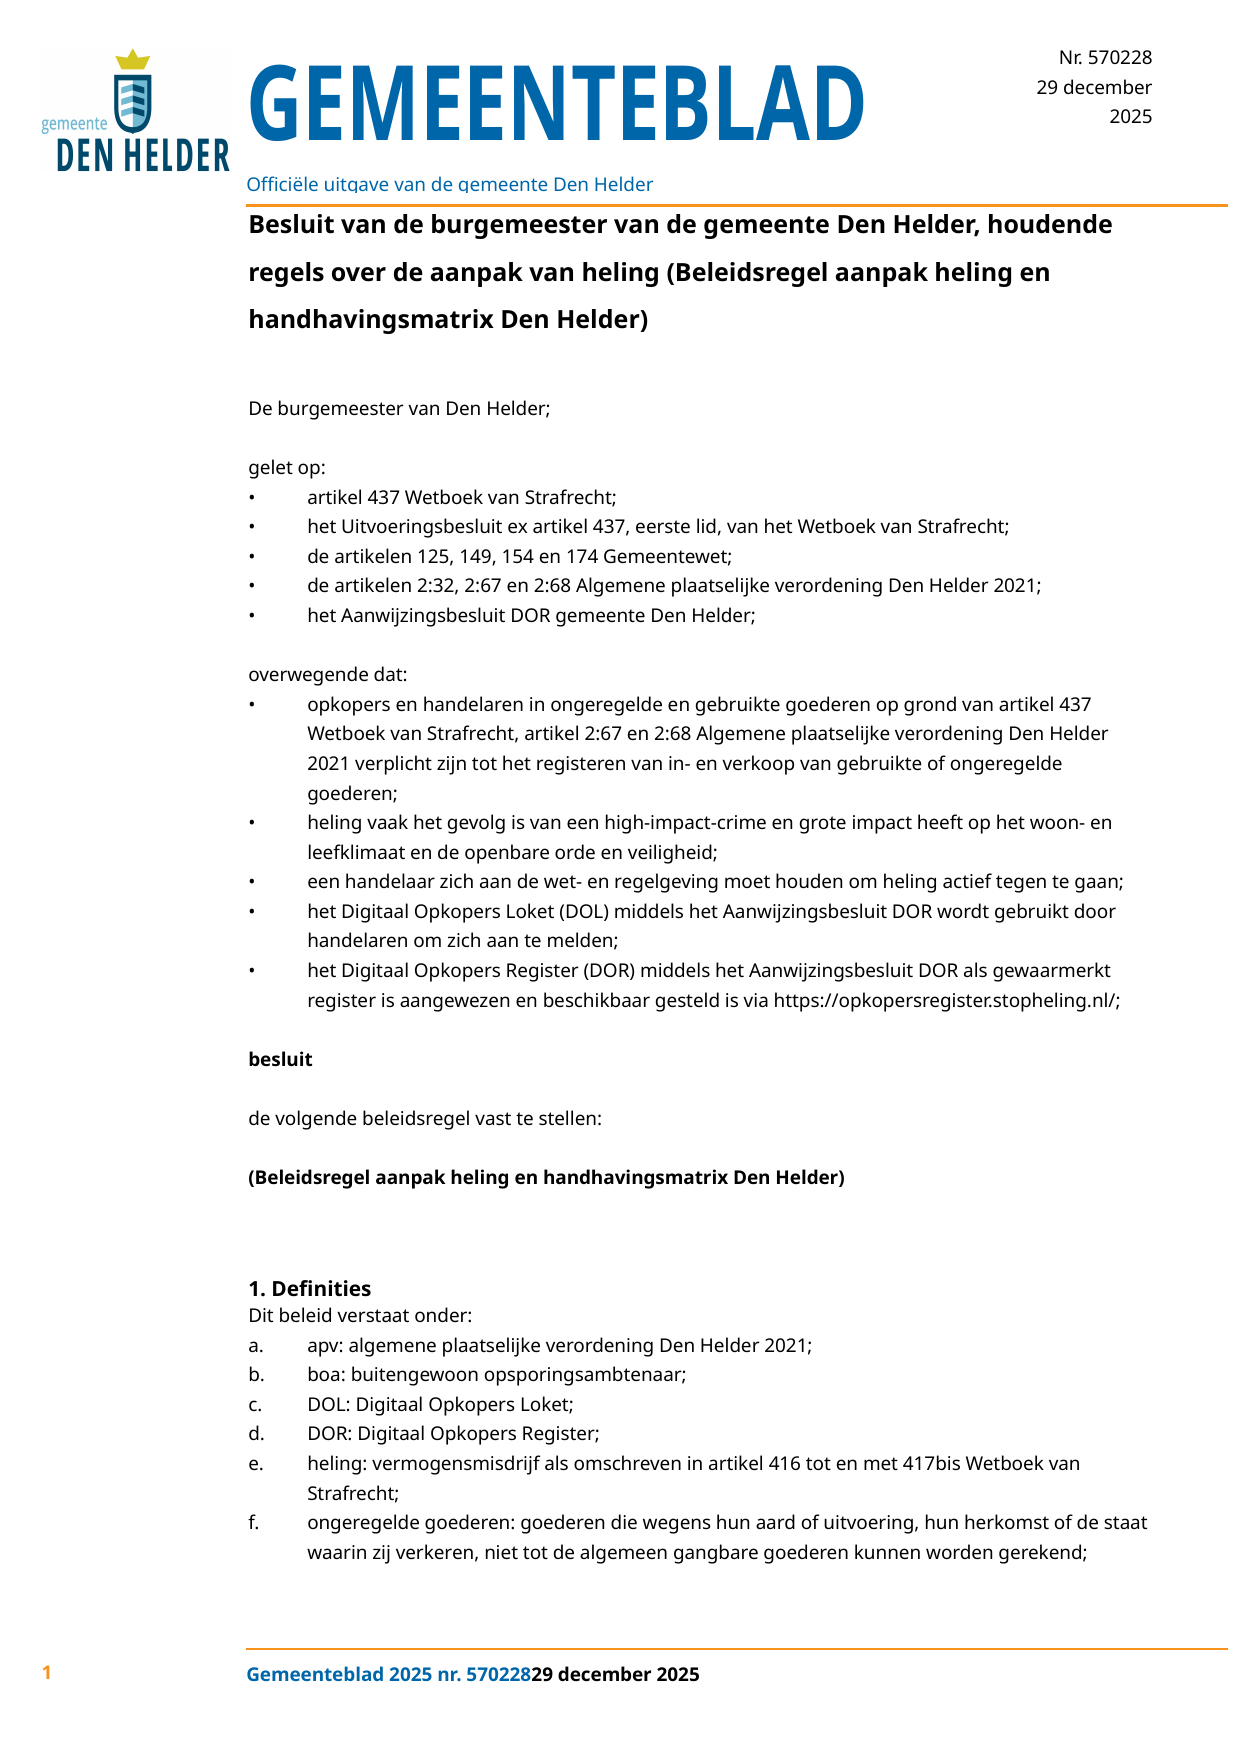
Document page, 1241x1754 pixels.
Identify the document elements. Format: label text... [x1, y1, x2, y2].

list het Uitvoeringsbesluit ex artikel 437, eerste lid, van het Wetboek van Strafrecht; [248, 513, 1152, 539]
text De burgemeester van Den Helder; [248, 395, 1152, 421]
text overwegende dat: [248, 661, 1152, 687]
list artikel 437 Wetboek van Strafrecht; [248, 484, 1152, 509]
list opkopers en handelaren in ongeregelde en gebruikte goederen op grond van artikel 437 Wetboek van Strafrecht, artikel 2:67 en 2:68 Algemene plaatselijke verordening Den Helder 2021 verplicht zijn tot het registeren van in- en verkoop van gebruikte of ongeregelde goederen; [248, 691, 1152, 805]
picture [100, 154, 106, 172]
picture [41, 47, 231, 172]
list DOL: Digitaal Opkopers Loket; [248, 1391, 1152, 1417]
picture [182, 144, 187, 165]
list heling: vermogensmisdrijf als omschreven in artikel 416 tot en met 417bis Wetboek van Strafrecht; [248, 1450, 1152, 1506]
list DOR: Digitaal Opkopers Register; [248, 1421, 1152, 1446]
list het Digitaal Opkopers Register (DOR) middels het Aanwijzingsbesluit DOR als gewaarmerkt register is aangewezen en beschikbaar gesteld is via https://opkopersregister.stopheling.nl/; [248, 957, 1152, 1012]
text Dit beleid verstaat onder: [248, 1302, 1152, 1328]
picture [220, 160, 224, 172]
list een handelaar zich aan de wet- en regelgeving moet houden om heling actief tegen te gaan; [248, 868, 1152, 894]
list de artikelen 125, 149, 154 en 174 Gemeentewet; [248, 543, 1152, 569]
text de volgende beleidsregel vast te stellen: [248, 1105, 1152, 1131]
text 1. Definities [248, 1274, 1152, 1302]
text (Beleidsregel aanpak heling en handhavingsmatrix Den Helder) [248, 1164, 1152, 1190]
picture [130, 157, 135, 172]
picture [63, 144, 68, 165]
list heling vaak het gevolg is van een high-impact-crime en grote impact heeft op het woon- en leefklimaat en de openbare orde en veiligheid; [248, 809, 1152, 864]
list ongeregelde goederen: goederen die wegens hun aard of uitvoering, hun herkomst of de staat waarin zij verkeren, niet tot de algemeen gangbare goederen kunnen worden gerekend; [248, 1509, 1152, 1565]
text gelet op: [248, 454, 1152, 480]
list de artikelen 2:32, 2:67 en 2:68 Algemene plaatselijke verordening Den Helder 2021; [248, 573, 1152, 598]
list het Aanwijzingsbesluit DOR gemeente Den Helder; [248, 602, 1152, 628]
list het Digitaal Opkopers Loket (DOL) middels het Aanwijzingsbesluit DOR wordt gebruikt door handelaren om zich aan te melden; [248, 898, 1152, 953]
text besluit [248, 1046, 1152, 1072]
text Besluit van de burgemeester van de gemeente Den Helder, houdende regels over de aanpak van heling (Beleidsregel aanpak heling en handhavingsmatrix Den Helder) [248, 207, 1152, 336]
list apv: algemene plaatselijke verordening Den Helder 2021; [248, 1332, 1152, 1358]
list boa: buitengewoon opsporingsambtenaar; [248, 1361, 1152, 1387]
